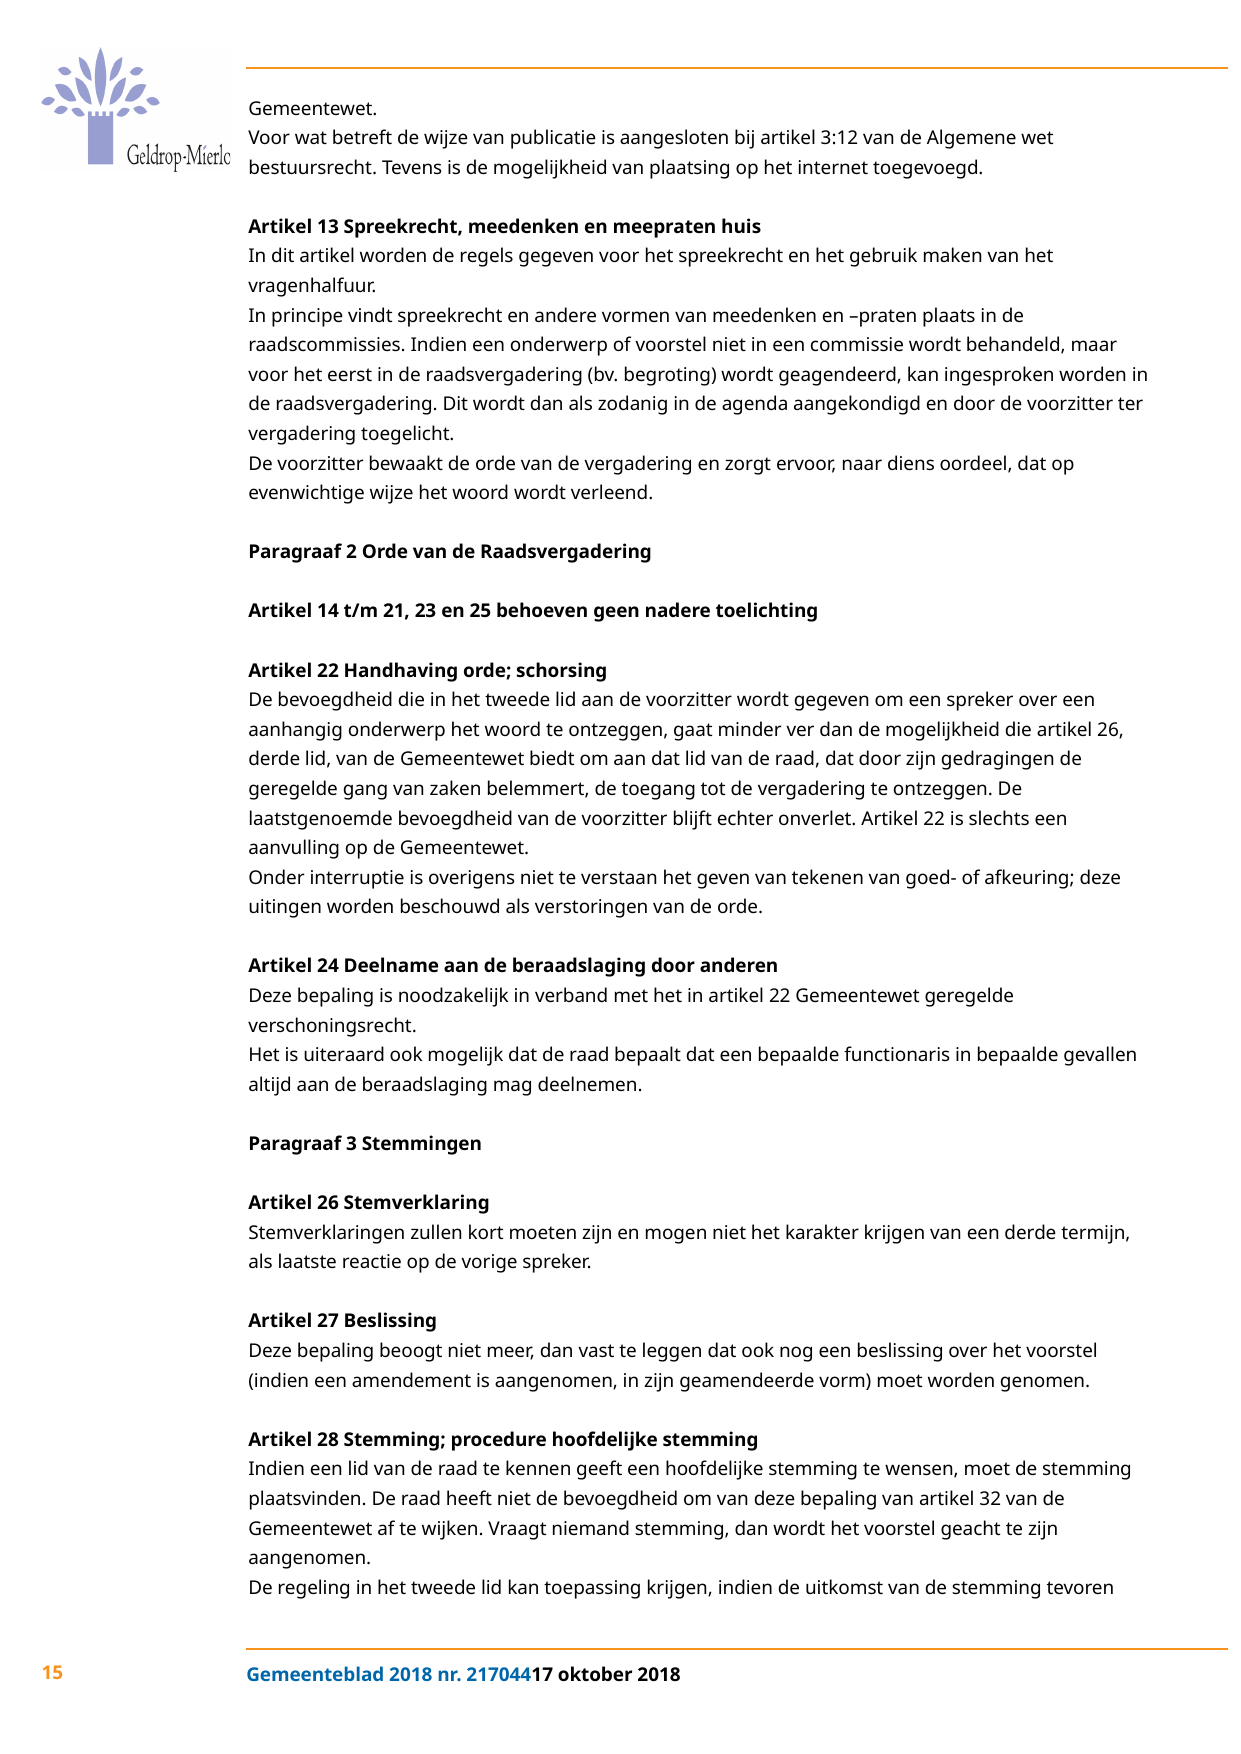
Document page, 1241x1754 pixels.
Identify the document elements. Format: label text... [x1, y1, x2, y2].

text Paragraaf 3 Stemmingen [248, 1130, 1152, 1156]
text Artikel 28 Stemming; procedure hoofdelijke stemming [248, 1426, 1152, 1452]
text In dit artikel worden de regels gegeven voor het spreekrecht en het gebruik maken van het vragenhalfuur. [248, 243, 1152, 298]
text Artikel 13 Spreekrecht, meedenken en meepraten huis [248, 213, 1152, 239]
text Artikel 26 Stemverklaring [248, 1189, 1152, 1215]
text Paragraaf 2 Orde van de Raadsvergadering [248, 538, 1152, 564]
text De voorzitter bewaakt de orde van de vergadering en zorgt ervoor, naar diens oordeel, dat op evenwichtige wijze het woord wordt verleend. [248, 450, 1152, 505]
text Artikel 14 t/m 21, 23 en 25 behoeven geen nadere toelichting [248, 598, 1152, 623]
picture [41, 47, 231, 172]
text In principe vindt spreekrecht en andere vormen van meedenken en –praten plaats in de raadscommissies. Indien een onderwerp of voorstel niet in een commissie wordt behandeld, maar voor het eerst in de raadsvergadering (bv. begroting) wordt geagendeerd, kan ingesproken worden in de raadsvergadering. Dit wordt dan als zodanig in de agenda aangekondigd en door de voorzitter ter vergadering toegelicht. [248, 302, 1152, 446]
text Gemeentewet. [248, 95, 1152, 121]
text Artikel 22 Handhaving orde; schorsing [248, 657, 1152, 683]
text De bevoegdheid die in het tweede lid aan de voorzitter wordt gegeven om een spreker over een aanhangig onderwerp het woord te ontzeggen, gaat minder ver dan de mogelijkheid die artikel 26, derde lid, van de Gemeentewet biedt om aan dat lid van de raad, dat door zijn gedragingen de geregelde gang van zaken belemmert, de toegang tot de vergadering te ontzeggen. De laatstgenoemde bevoegdheid van de voorzitter blijft echter onverlet. Artikel 22 is slechts een aanvulling op de Gemeentewet. [248, 686, 1152, 860]
text Artikel 27 Beslissing [248, 1308, 1152, 1333]
text Het is uiteraard ook mogelijk dat de raad bepaalt dat een bepaalde functionaris in bepaalde gevallen altijd aan de beraadslaging mag deelnemen. [248, 1041, 1152, 1097]
text Artikel 24 Deelname aan de beraadslaging door anderen [248, 953, 1152, 978]
text Voor wat betreft de wijze van publicatie is aangesloten bij artikel 3:12 van de Algemene wet bestuursrecht. Tevens is de mogelijkheid van plaatsing op het internet toegevoegd. [248, 124, 1152, 180]
text Deze bepaling beoogt niet meer, dan vast te leggen dat ook nog een beslissing over het voorstel (indien een amendement is aangenomen, in zijn geamendeerde vorm) moet worden genomen. [248, 1337, 1152, 1393]
text Deze bepaling is noodzakelijk in verband met het in artikel 22 Gemeentewet geregelde verschoningsrecht. [248, 982, 1152, 1038]
text Indien een lid van de raad te kennen geeft een hoofdelijke stemming te wensen, moet de stemming plaatsvinden. De raad heeft niet de bevoegdheid om van deze bepaling van artikel 32 van de Gemeentewet af te wijken. Vraagt niemand stemming, dan wordt het voorstel geacht te zijn aangenomen. [248, 1456, 1152, 1570]
text Stemverklaringen zullen kort moeten zijn en mogen niet het karakter krijgen van een derde termijn, als laatste reactie op de vorige spreker. [248, 1219, 1152, 1274]
text De regeling in het tweede lid kan toepassing krijgen, indien de uitkomst van de stemming tevoren [248, 1574, 1152, 1600]
text Onder interruptie is overigens niet te verstaan het geven van tekenen van goed- of afkeuring; deze uitingen worden beschouwd als verstoringen van de orde. [248, 864, 1152, 919]
